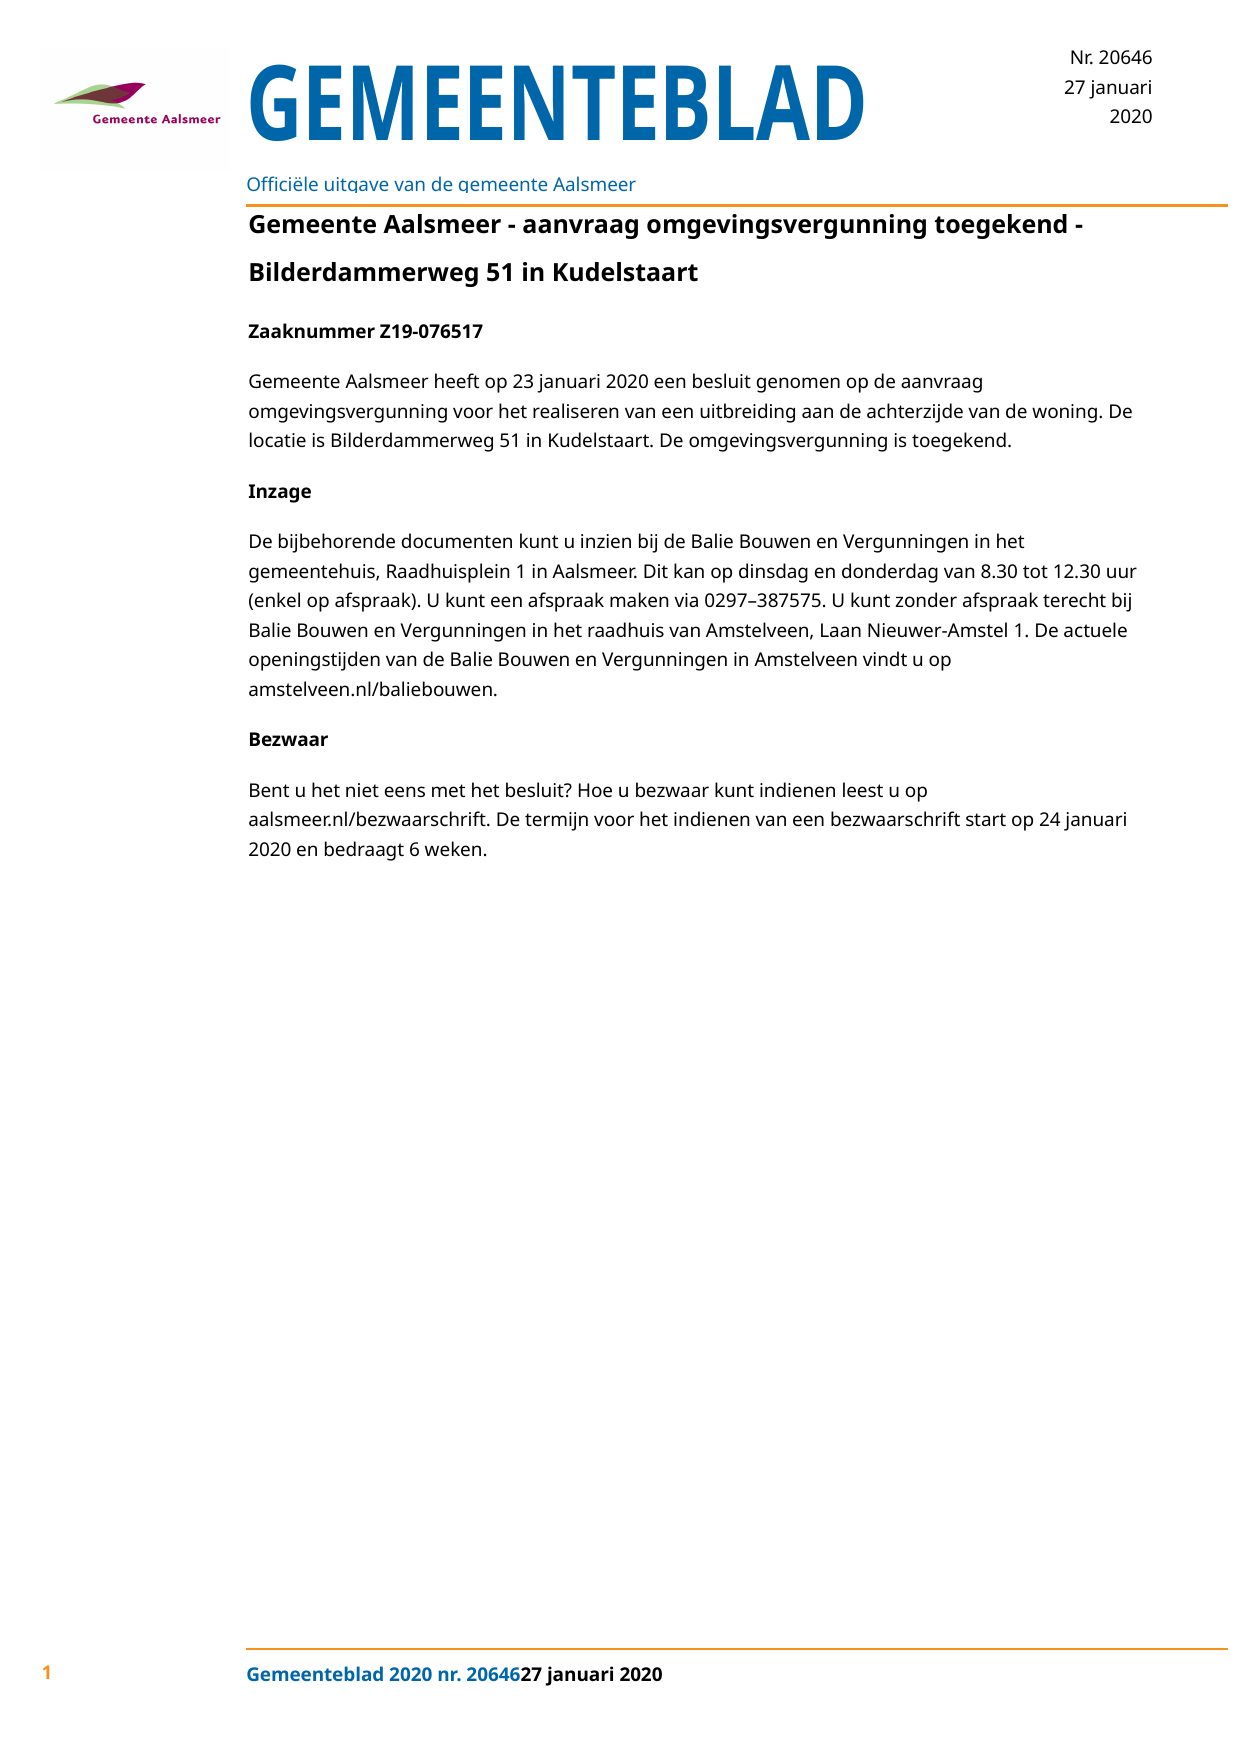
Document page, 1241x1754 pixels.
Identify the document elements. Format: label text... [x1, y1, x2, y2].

text Bezwaar [248, 727, 1152, 752]
text Gemeente Aalsmeer - aanvraag omgevingsvergunning toegekend - Bilderdammerweg 51 in Kudelstaart [248, 207, 1152, 288]
text De bijbehorende documenten kunt u inzien bij de Balie Bouwen en Vergunningen in het gemeentehuis, Raadhuisplein 1 in Aalsmeer. Dit kan op dinsdag en donderdag van 8.30 tot 12.30 uur (enkel op afspraak). U kunt een afspraak maken via 0297–387575. U kunt zonder afspraak terecht bij Balie Bouwen en Vergunningen in het raadhuis van Amstelveen, Laan Nieuwer-Amstel 1. De actuele openingstijden van de Balie Bouwen en Vergunningen in Amstelveen vindt u op amstelveen.nl/baliebouwen. [248, 528, 1152, 702]
text Inzage [248, 478, 1152, 504]
text Bent u het niet eens met het besluit? Hoe u bezwaar kunt indienen leest u op aalsmeer.nl/bezwaarschrift. De termijn voor het indienen van een bezwaarschrift start op 24 januari 2020 en bedraagt 6 weken. [248, 777, 1152, 862]
text Gemeente Aalsmeer heeft op 23 januari 2020 een besluit genomen op de aanvraag omgevingsvergunning voor het realiseren van een uitbreiding aan de achterzijde van de woning. De locatie is Bilderdammerweg 51 in Kudelstaart. De omgevingsvergunning is toegekend. [248, 368, 1152, 453]
text Zaaknummer Z19-076517 [248, 318, 1152, 344]
picture [41, 47, 231, 172]
